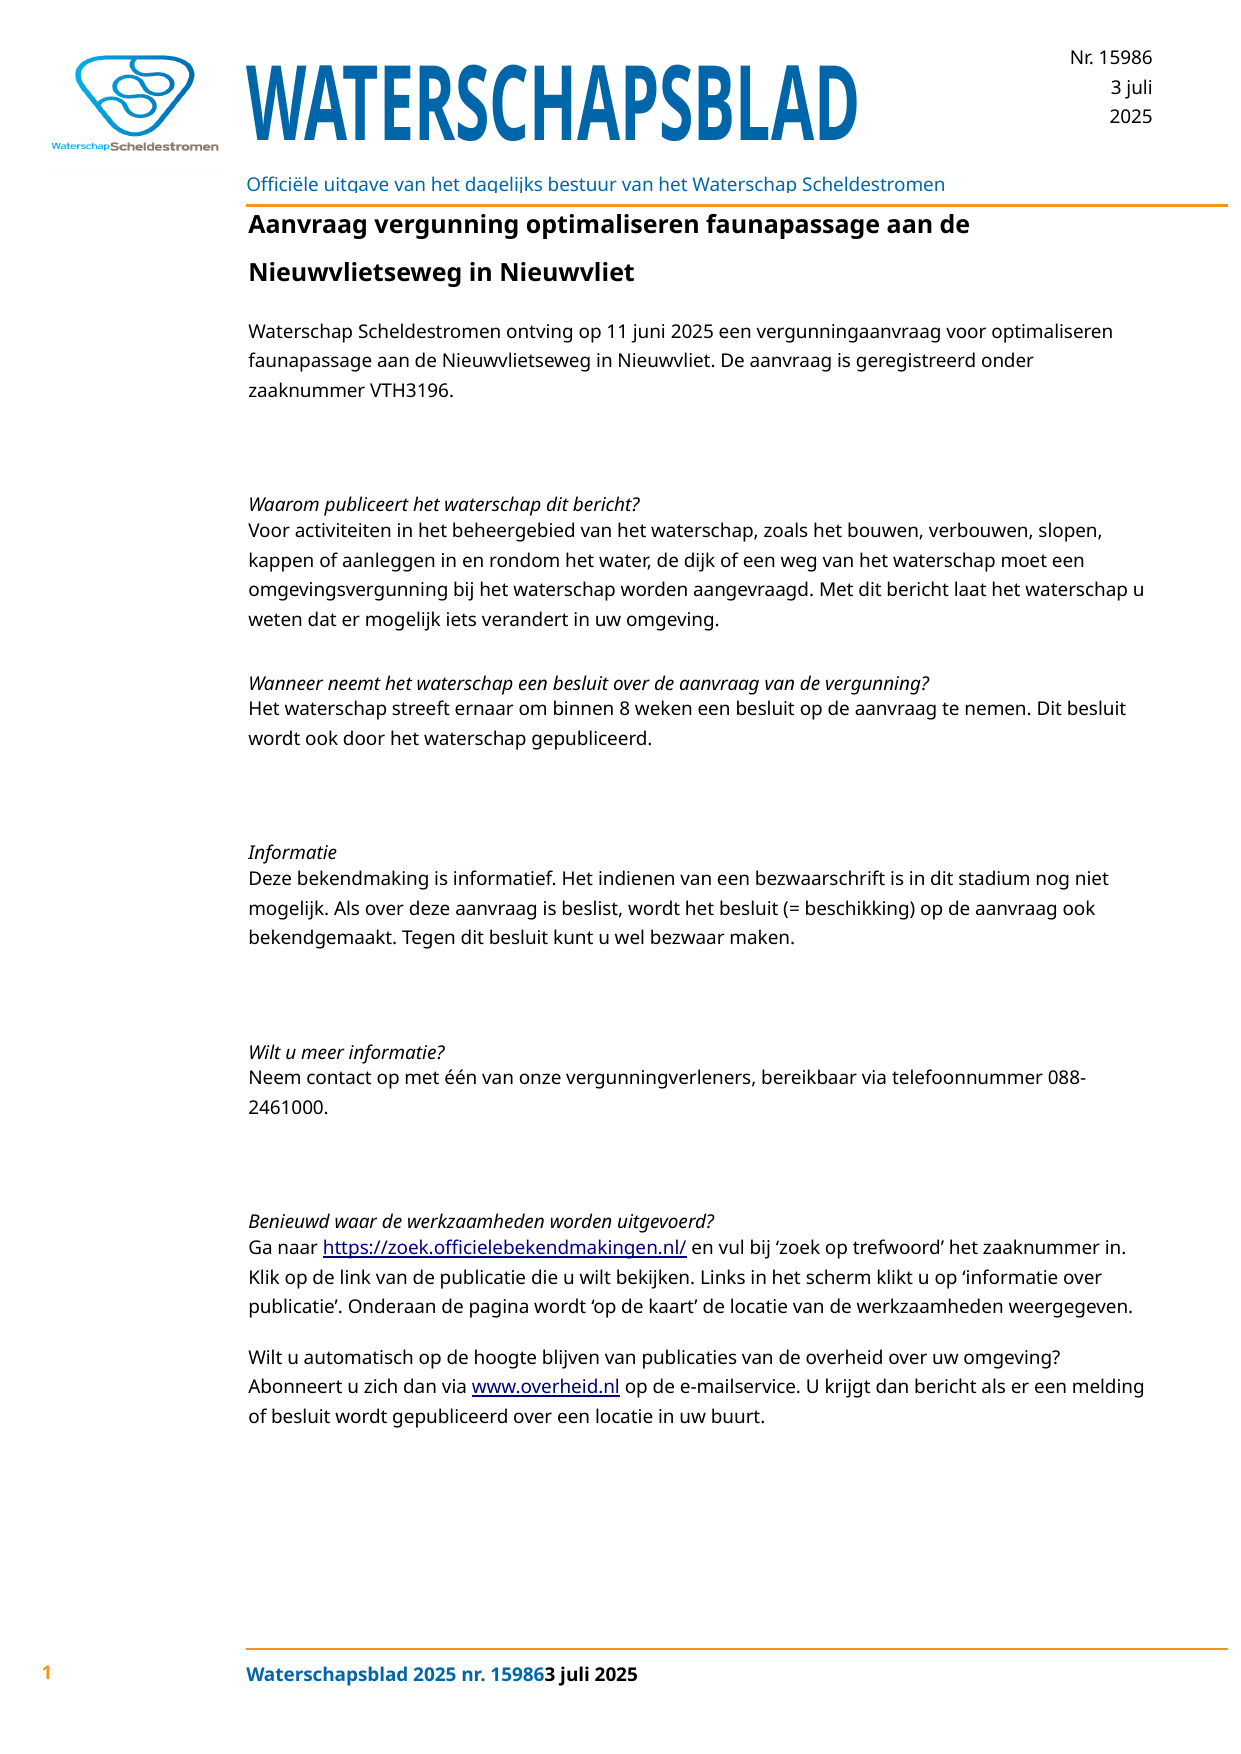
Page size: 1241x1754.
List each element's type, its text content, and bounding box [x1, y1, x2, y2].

text Neem contact op met één van onze vergunningverleners, bereikbaar via telefoonnummer 088-2461000. [248, 1064, 1152, 1120]
text Aanvraag vergunning optimaliseren faunapassage aan de Nieuwvlietseweg in Nieuwvliet [248, 207, 1152, 288]
text Informatie [248, 839, 1152, 865]
text Deze bekendmaking is informatief. Het indienen van een bezwaarschrift is in dit stadium nog niet mogelijk. Als over deze aanvraag is beslist, wordt het besluit (= beschikking) op de aanvraag ook bekendgemaakt. Tegen dit besluit kunt u wel bezwaar maken. [248, 865, 1152, 950]
text Ga naar https://zoek.officielebekendmakingen.nl/ en vul bij ‘zoek op trefwoord’ het zaaknummer in. Klik op de link van de publicatie die u wilt bekijken. Links in het scherm klikt u op ‘informatie over publicatie’. Onderaan de pagina wordt ‘op de kaart’ de locatie van de werkzaamheden weergegeven. [248, 1234, 1152, 1319]
text Waarom publiceert het waterschap dit bericht? [248, 491, 1152, 517]
text Wilt u meer informatie? [248, 1039, 1152, 1064]
text Het waterschap streeft ernaar om binnen 8 weken een besluit op de aanvraag te nemen. Dit besluit wordt ook door het waterschap gepubliceerd. [248, 696, 1152, 751]
text Wilt u automatisch op de hoogte blijven van publicaties van de overheid over uw omgeving? Abonneert u zich dan via www.overheid.nl op de e-mailservice. U krijgt dan bericht als er een melding of besluit wordt gepubliceerd over een locatie in uw buurt. [248, 1344, 1152, 1429]
text Benieuwd waar de werkzaamheden worden uitgevoerd? [248, 1208, 1152, 1234]
text Wanneer neemt het waterschap een besluit over de aanvraag van de vergunning? [248, 670, 1152, 696]
text Voor activiteiten in het beheergebied van het waterschap, zoals het bouwen, verbouwen, slopen, kappen of aanleggen in en rondom het water, de dijk of een weg van het waterschap moet een omgevingsvergunning bij het waterschap worden aangevraagd. Met dit bericht laat het waterschap u weten dat er mogelijk iets verandert in uw omgeving. [248, 517, 1152, 632]
picture [41, 47, 231, 172]
text Waterschap Scheldestromen ontving op 11 juni 2025 een vergunningaanvraag voor optimaliseren faunapassage aan de Nieuwvlietseweg in Nieuwvliet. De aanvraag is geregistreerd onder zaaknummer VTH3196. [248, 318, 1152, 403]
